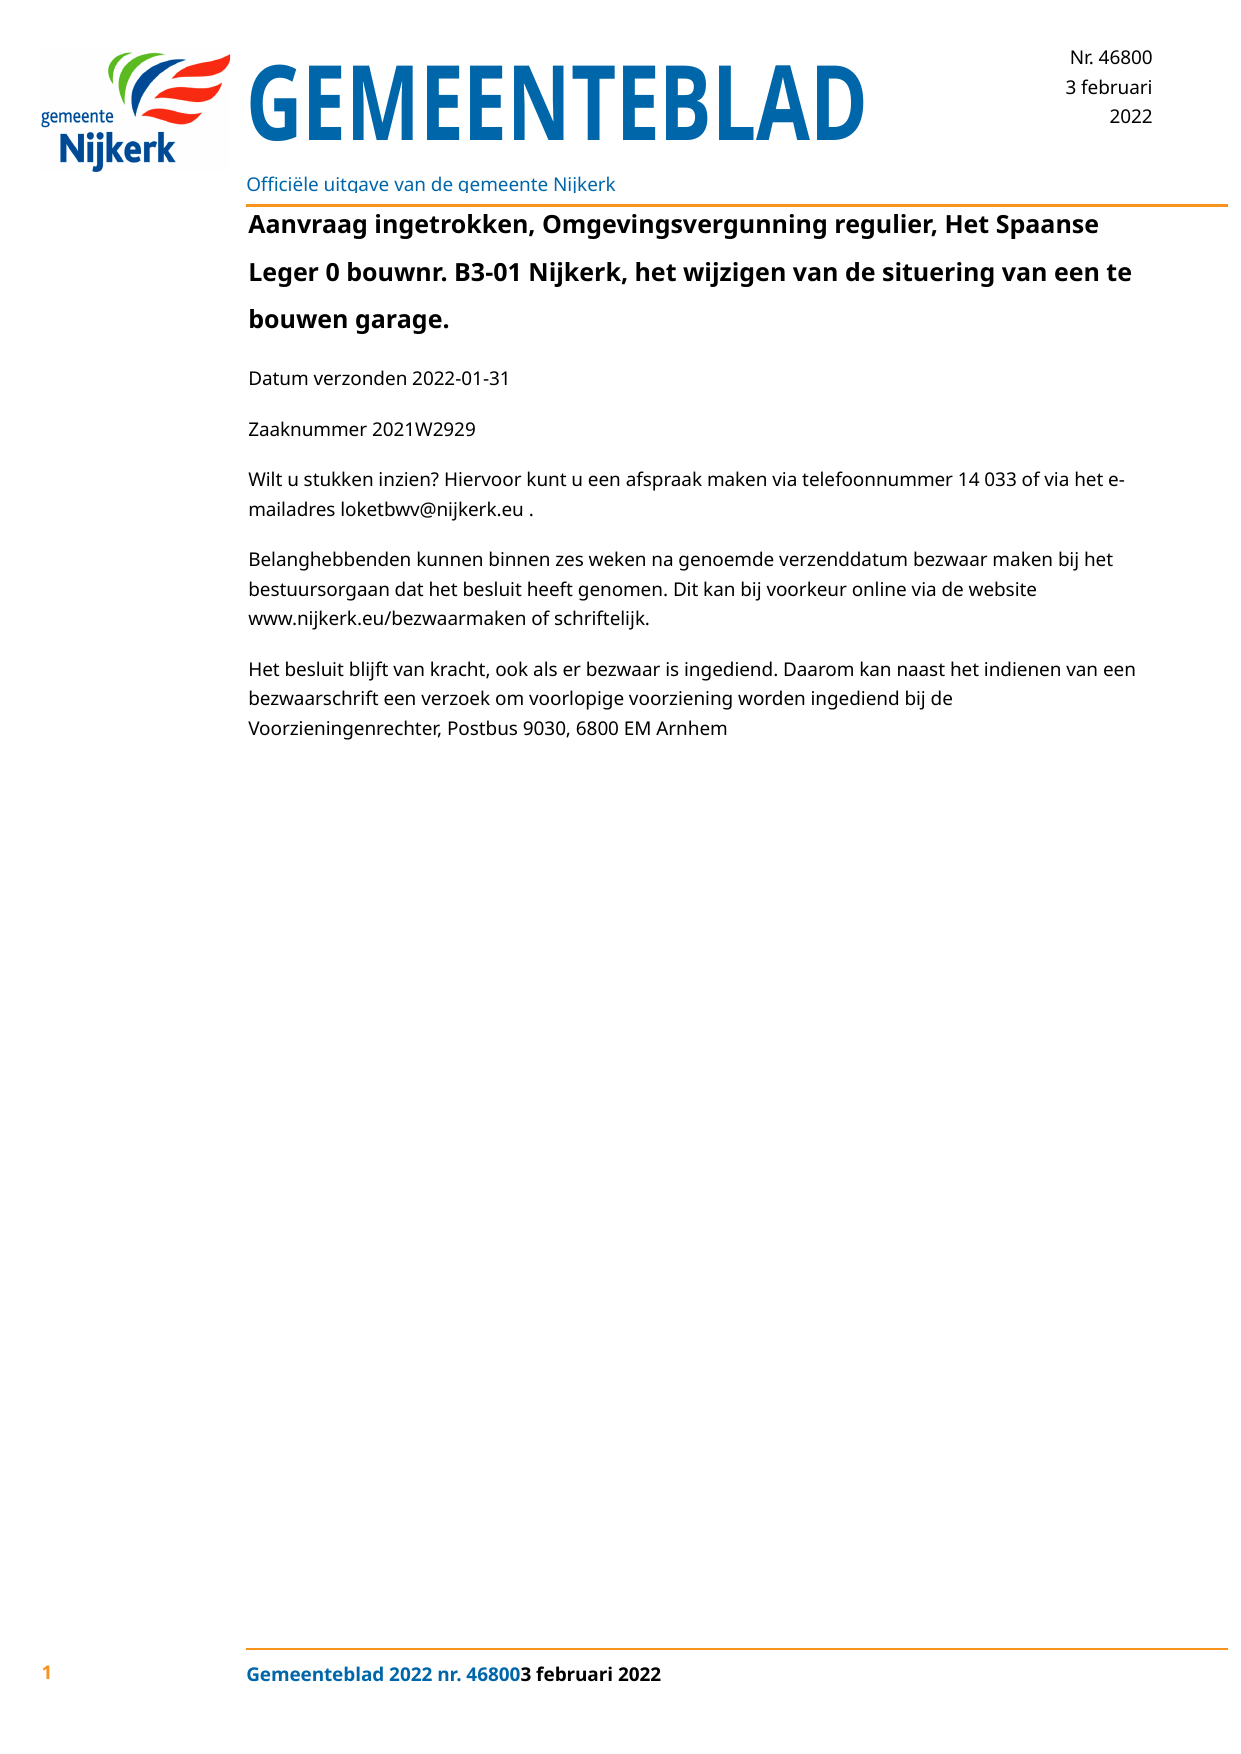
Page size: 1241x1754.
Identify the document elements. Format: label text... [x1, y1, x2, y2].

text Wilt u stukken inzien? Hiervoor kunt u een afspraak maken via telefoonnummer 14 033 of via het e-mailadres loketbwv@nijkerk.eu . [248, 466, 1152, 522]
picture [41, 47, 231, 172]
text Het besluit blijft van kracht, ook als er bezwaar is ingediend. Daarom kan naast het indienen van een bezwaarschrift een verzoek om voorlopige voorziening worden ingediend bij de Voorzieningenrechter, Postbus 9030, 6800 EM Arnhem [248, 656, 1152, 741]
text Datum verzonden 2022-01-31 [248, 366, 1152, 391]
text Zaaknummer 2021W2929 [248, 416, 1152, 442]
text Belanghebbenden kunnen binnen zes weken na genoemde verzenddatum bezwaar maken bij het bestuursorgaan dat het besluit heeft genomen. Dit kan bij voorkeur online via de website www.nijkerk.eu/bezwaarmaken of schriftelijk. [248, 546, 1152, 631]
text Aanvraag ingetrokken, Omgevingsvergunning regulier, Het Spaanse Leger 0 bouwnr. B3-01 Nijkerk, het wijzigen van de situering van een te bouwen garage. [248, 207, 1152, 336]
